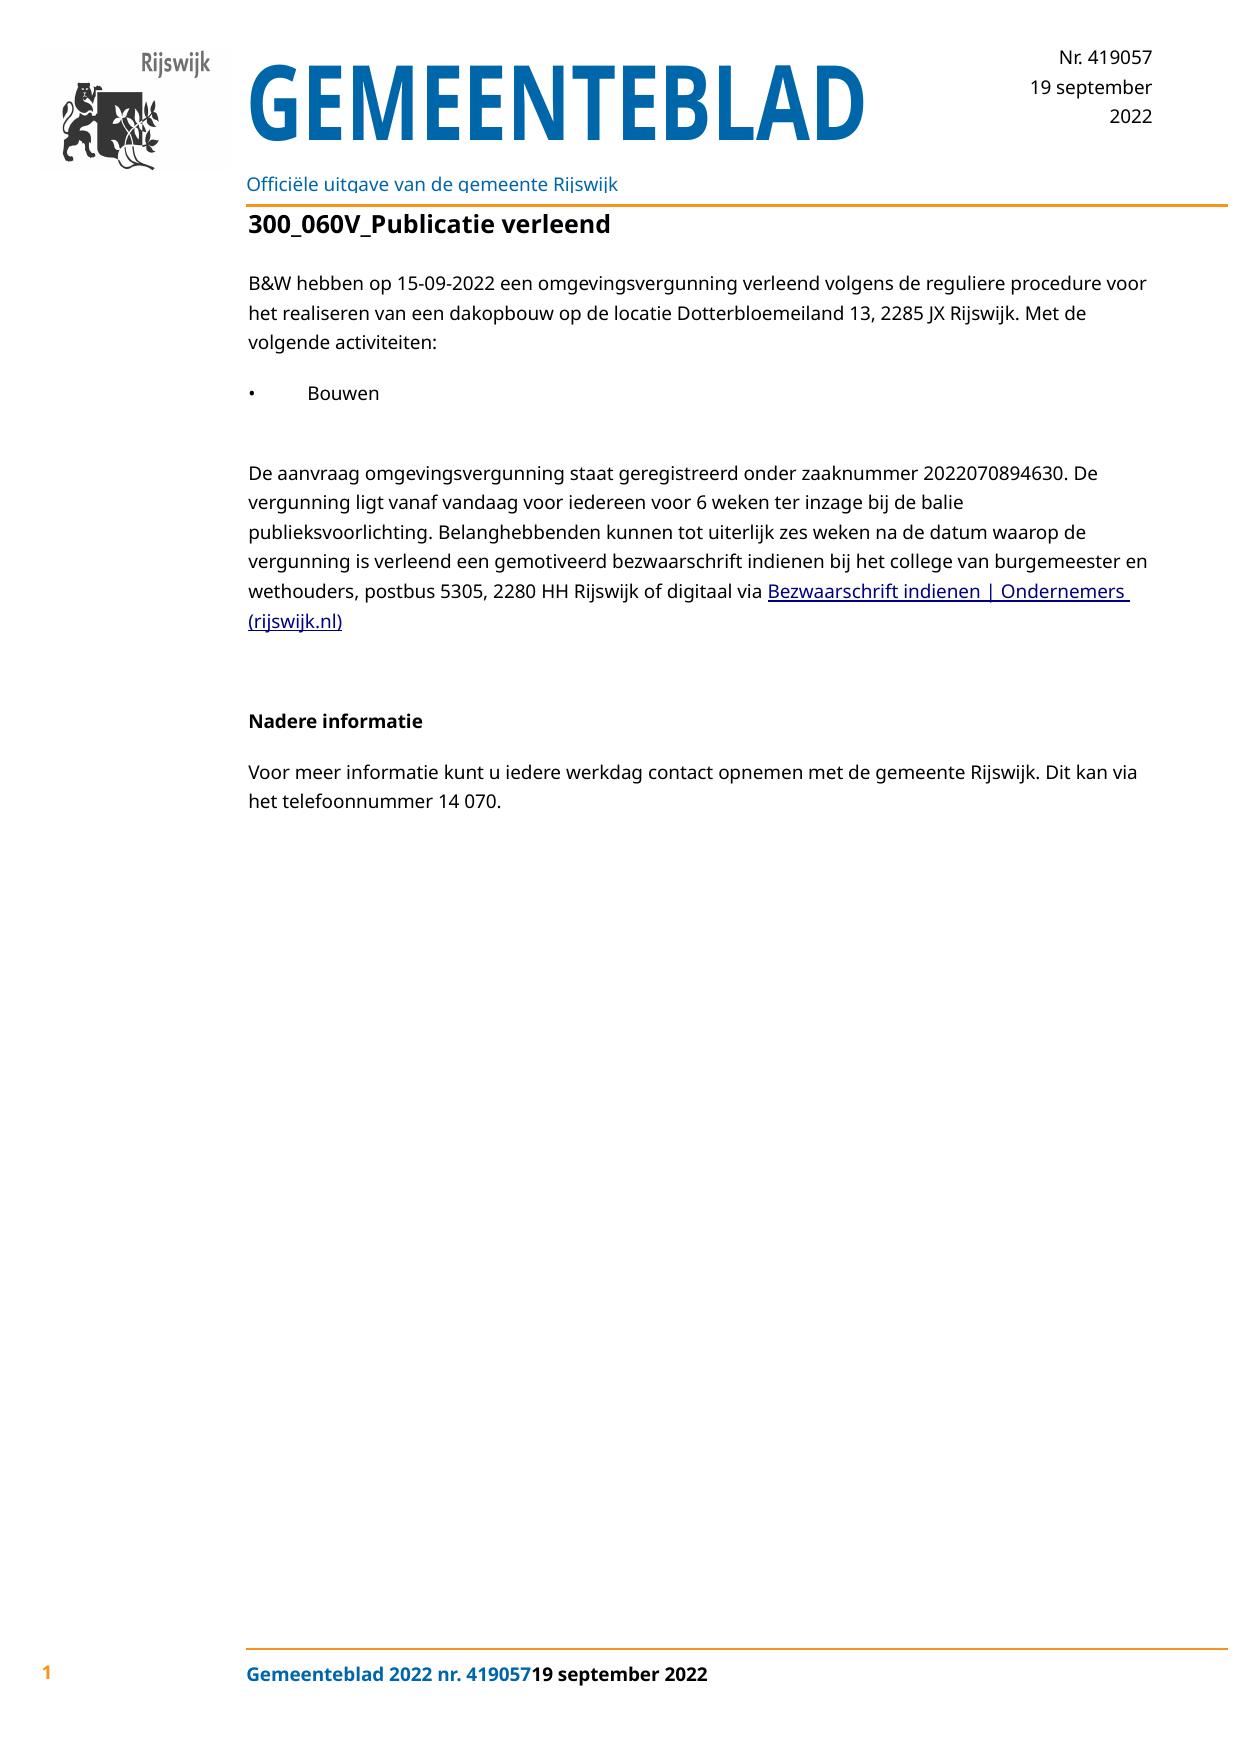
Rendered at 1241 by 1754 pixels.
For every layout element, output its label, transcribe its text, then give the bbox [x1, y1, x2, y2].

text B&W hebben op 15-09-2022 een omgevingsvergunning verleend volgens de reguliere procedure voor het realiseren van een dakopbouw op de locatie Dotterbloemeiland 13, 2285 JX Rijswijk. Met de volgende activiteiten: [248, 270, 1152, 355]
text Voor meer informatie kunt u iedere werkdag contact opnemen met de gemeente Rijswijk. Dit kan via het telefoonnummer 14 070. [248, 759, 1152, 814]
list Bouwen [248, 380, 1152, 406]
text 300_060V_Publicatie verleend [248, 207, 1152, 241]
picture [41, 47, 231, 172]
text Nadere informatie [248, 709, 1152, 734]
text De aanvraag omgevingsvergunning staat geregistreerd onder zaaknummer 2022070894630. De vergunning ligt vanaf vandaag voor iedereen voor 6 weken ter inzage bij de balie publieksvoorlichting. Belanghebbenden kunnen tot uiterlijk zes weken na de datum waarop de vergunning is verleend een gemotiveerd bezwaarschrift indienen bij het college van burgemeester en wethouders, postbus 5305, 2280 HH Rijswijk of digitaal via Bezwaarschrift indienen | Ondernemers (rijswijk.nl) [248, 460, 1152, 633]
